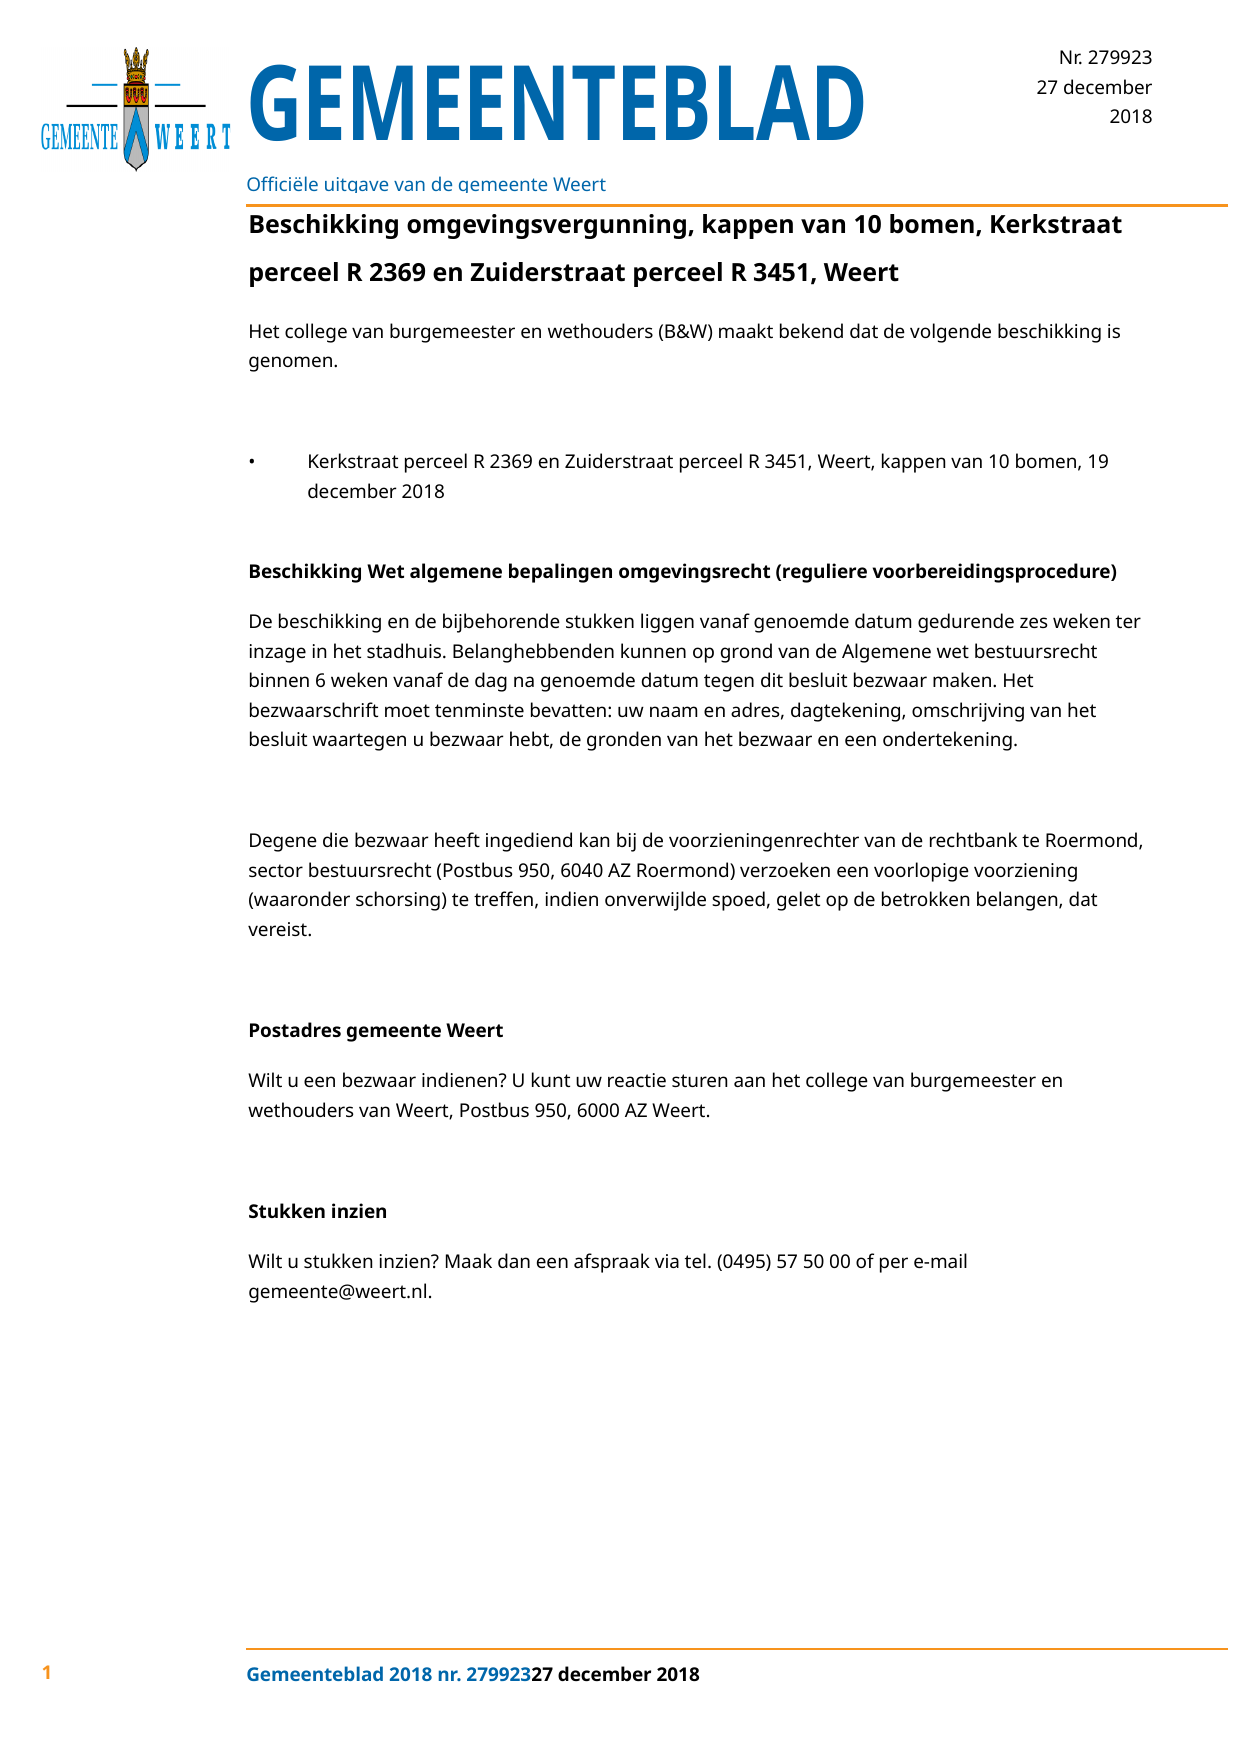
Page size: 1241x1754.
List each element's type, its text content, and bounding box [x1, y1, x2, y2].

text Beschikking Wet algemene bepalingen omgevingsrecht (reguliere voorbereidingsprocedure) [248, 558, 1152, 584]
text Het college van burgemeester en wethouders (B&W) maakt bekend dat de volgende beschikking is genomen. [248, 318, 1152, 373]
text Stukken inzien [248, 1198, 1152, 1224]
list Kerkstraat perceel R 2369 en Zuiderstraat perceel R 3451, Weert, kappen van 10 bomen, 19 december 2018 [248, 448, 1152, 504]
text Wilt u een bezwaar indienen? U kunt uw reactie sturen aan het college van burgemeester en wethouders van Weert, Postbus 950, 6000 AZ Weert. [248, 1067, 1152, 1123]
text Beschikking omgevingsvergunning, kappen van 10 bomen, Kerkstraat perceel R 2369 en Zuiderstraat perceel R 3451, Weert [248, 207, 1152, 288]
text Wilt u stukken inzien? Maak dan een afspraak via tel. (0495) 57 50 00 of per e-mail gemeente@weert.nl. [248, 1248, 1152, 1304]
text Postadres gemeente Weert [248, 1017, 1152, 1043]
text Degene die bezwaar heeft ingediend kan bij de voorzieningenrechter van de rechtbank te Roermond, sector bestuursrecht (Postbus 950, 6040 AZ Roermond) verzoeken een voorlopige voorziening (waaronder schorsing) te treffen, indien onverwijlde spoed, gelet op de betrokken belangen, dat vereist. [248, 827, 1152, 942]
text De beschikking en de bijbehorende stukken liggen vanaf genoemde datum gedurende zes weken ter inzage in het stadhuis. Belanghebbenden kunnen op grond van de Algemene wet bestuursrecht binnen 6 weken vanaf de dag na genoemde datum tegen dit besluit bezwaar maken. Het bezwaarschrift moet tenminste bevatten: uw naam en adres, dagtekening, omschrijving van het besluit waartegen u bezwaar hebt, de gronden van het bezwaar en een ondertekening. [248, 608, 1152, 752]
picture [41, 47, 231, 172]
